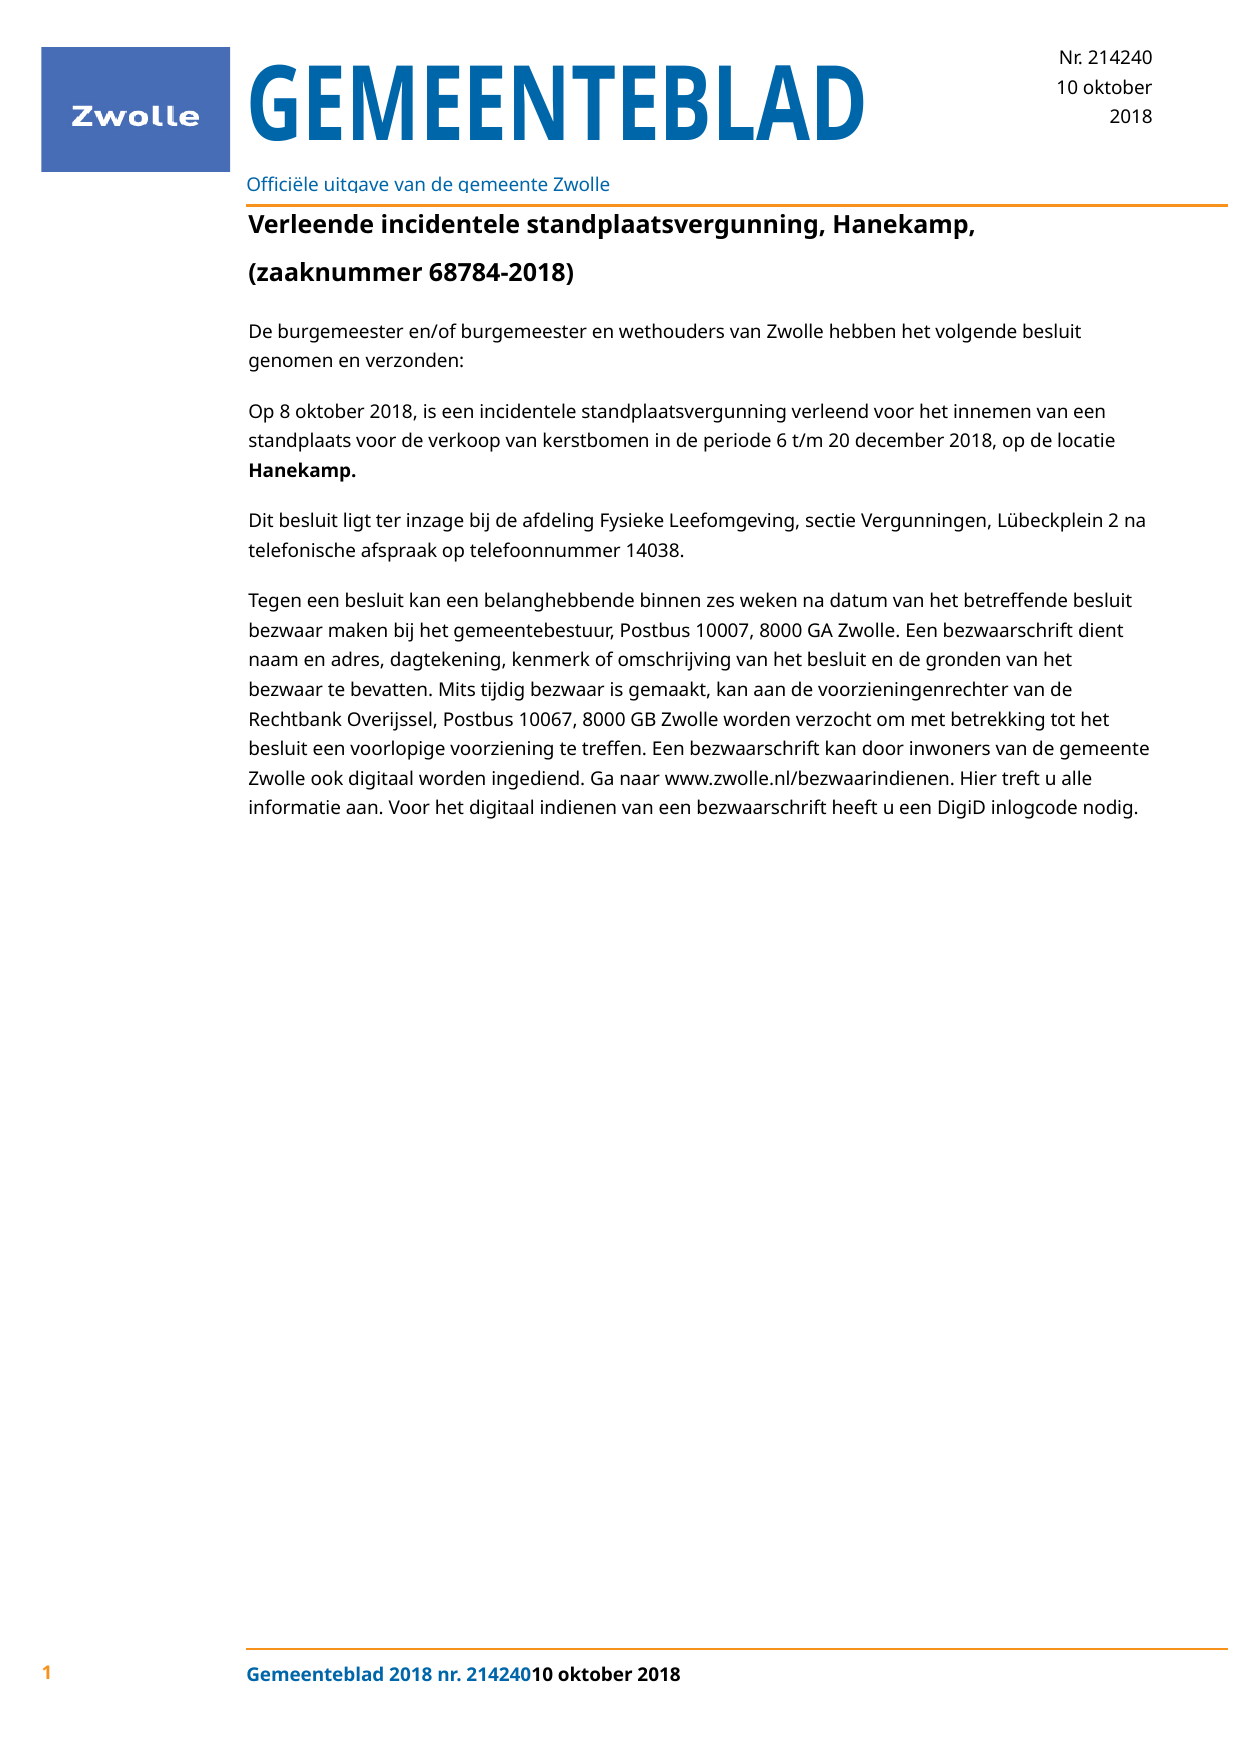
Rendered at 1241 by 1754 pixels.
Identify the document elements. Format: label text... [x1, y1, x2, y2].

text Dit besluit ligt ter inzage bij de afdeling Fysieke Leefomgeving, sectie Vergunningen, Lübeckplein 2 na telefonische afspraak op telefoonnummer 14038. [248, 507, 1152, 563]
text Tegen een besluit kan een belanghebbende binnen zes weken na datum van het betreffende besluit bezwaar maken bij het gemeentebestuur, Postbus 10007, 8000 GA Zwolle. Een bezwaarschrift dient naam en adres, dagtekening, kenmerk of omschrijving van het besluit en de gronden van het bezwaar te bevatten. Mits tijdig bezwaar is gemaakt, kan aan de voorzieningenrechter van de Rechtbank Overijssel, Postbus 10067, 8000 GB Zwolle worden verzocht om met betrekking tot het besluit een voorlopige voorziening te treffen. Een bezwaarschrift kan door inwoners van de gemeente Zwolle ook digitaal worden ingediend. Ga naar www.zwolle.nl/bezwaarindienen. Hier treft u alle informatie aan. Voor het digitaal indienen van een bezwaarschrift heeft u een DigiD inlogcode nodig. [248, 587, 1152, 820]
text Op 8 oktober 2018, is een incidentele standplaatsvergunning verleend voor het innemen van een standplaats voor de verkoop van kerstbomen in de periode 6 t/m 20 december 2018, op de locatie Hanekamp. [248, 398, 1152, 483]
text De burgemeester en/of burgemeester en wethouders van Zwolle hebben het volgende besluit genomen en verzonden: [248, 318, 1152, 373]
text Verleende incidentele standplaatsvergunning, Hanekamp, (zaaknummer 68784-2018) [248, 207, 1152, 288]
picture [41, 47, 231, 172]
